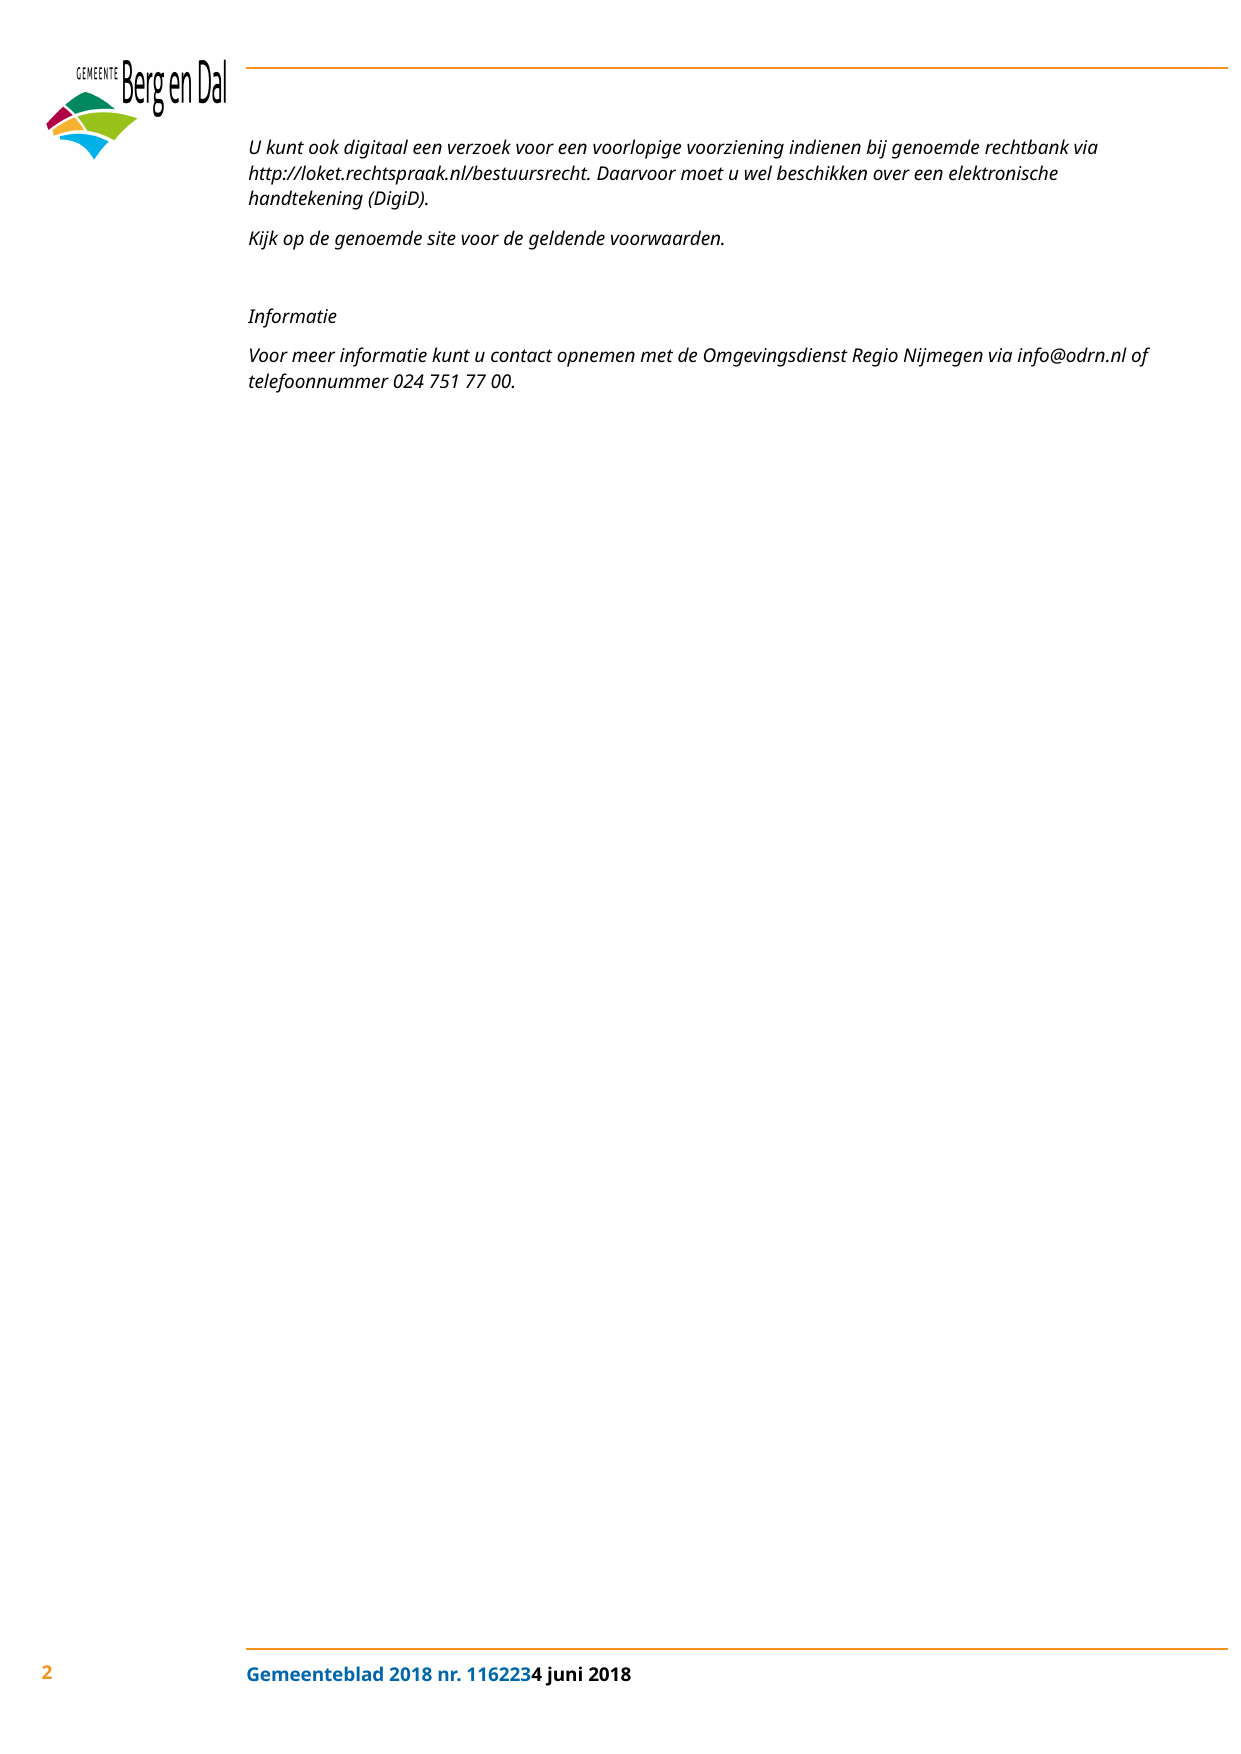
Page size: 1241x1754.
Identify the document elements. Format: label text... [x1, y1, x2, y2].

text U kunt ook digitaal een verzoek voor een voorlopige voorziening indienen bij genoemde rechtbank via http://loket.rechtspraak.nl/bestuursrecht. Daarvoor moet u wel beschikken over een elektronische handtekening (DigiD). [248, 134, 1152, 211]
text Voor meer informatie kunt u contact opnemen met de Omgevingsdienst Regio Nijmegen via info@odrn.nl of telefoonnummer 024 751 77 00. [248, 343, 1152, 394]
text Kijk op de genoemde site voor de geldende voorwaarden. [248, 225, 1152, 251]
picture [41, 47, 231, 172]
text Informatie [248, 303, 1152, 329]
